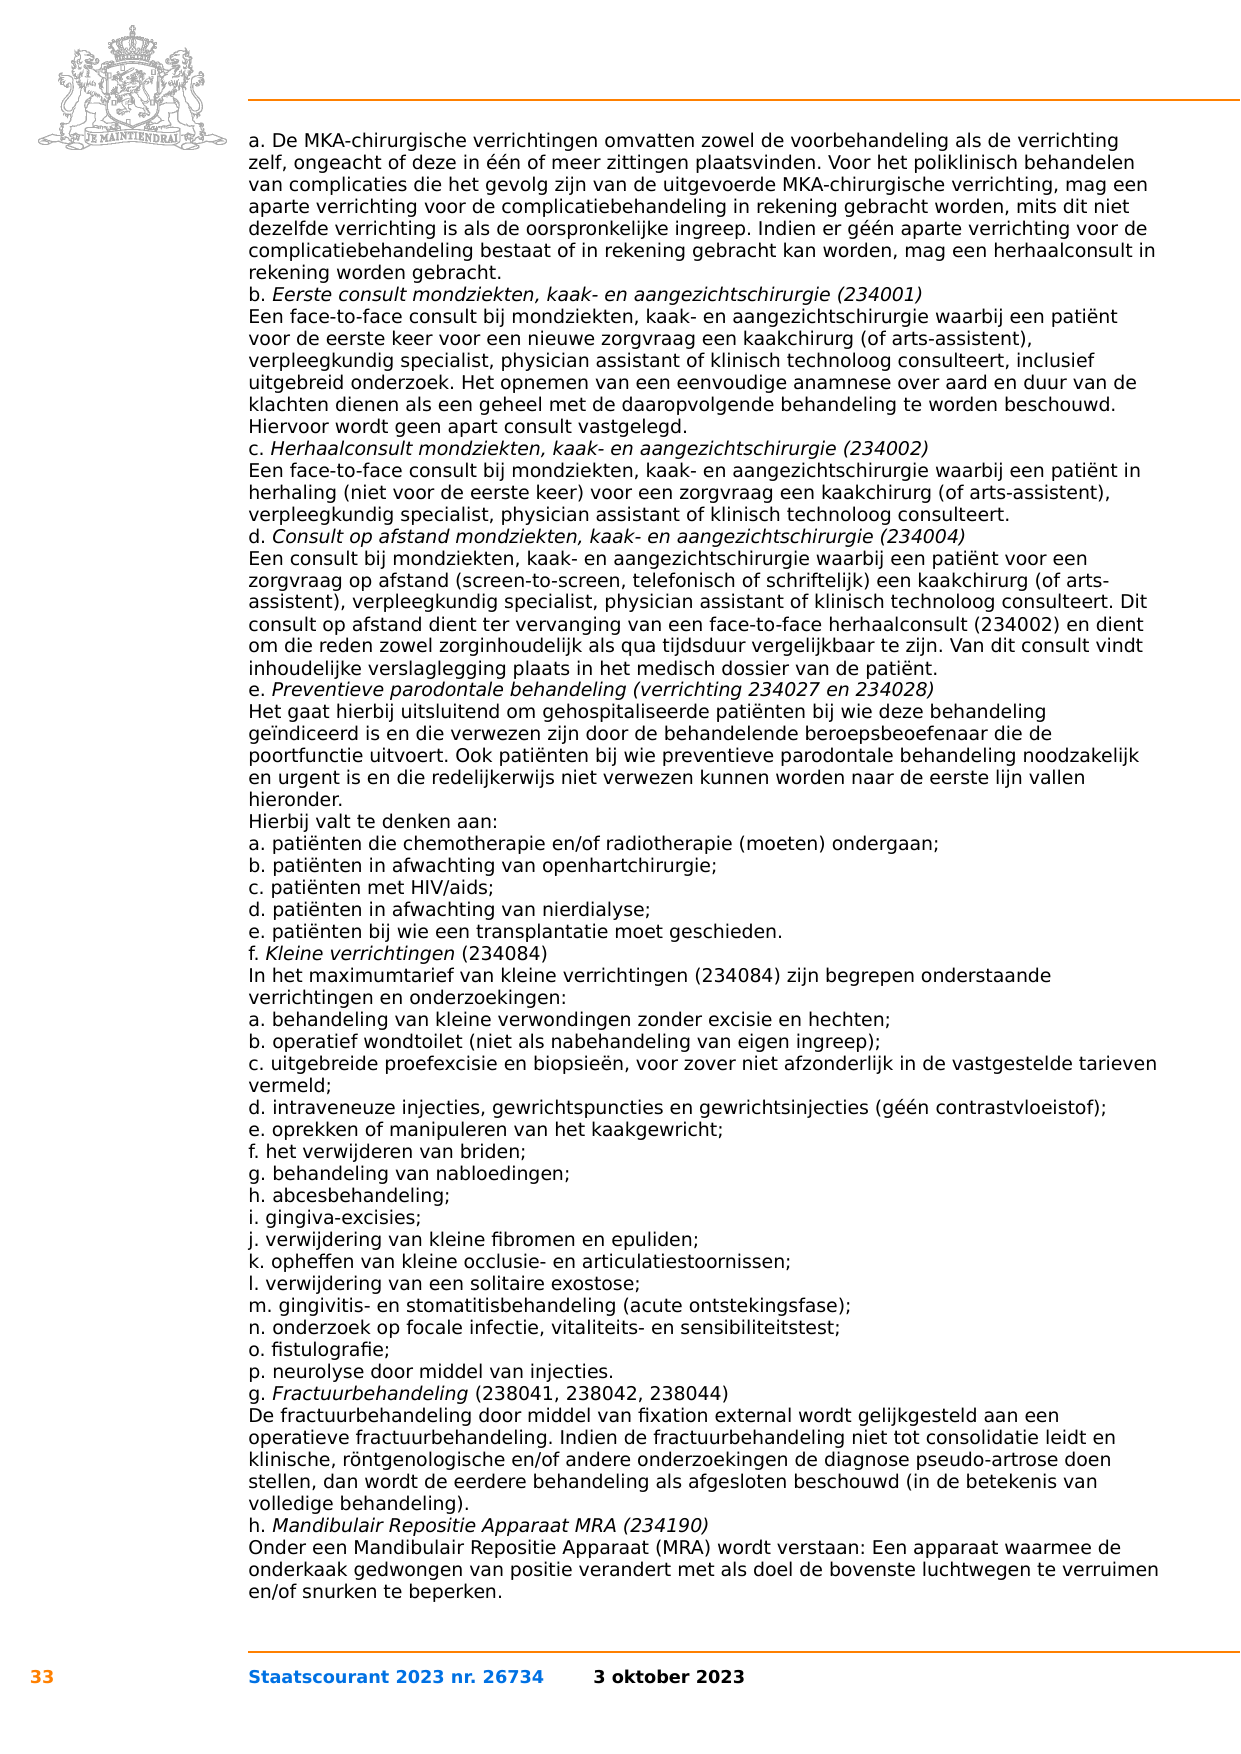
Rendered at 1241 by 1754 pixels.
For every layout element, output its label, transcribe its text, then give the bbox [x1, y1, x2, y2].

text h. abcesbehandeling; [248, 1185, 1163, 1207]
text h. Mandibulair Repositie Apparaat MRA (234190) [248, 1514, 1163, 1537]
text m. gingivitis- en stomatitisbehandeling (acute ontstekingsfase); [248, 1295, 1163, 1317]
text c. uitgebreide proefexcisie en biopsieën, voor zover niet afzonderlijk in de vastgestelde tarieven vermeld; [248, 1053, 1163, 1097]
text b. Eerste consult mondziekten, kaak- en aangezichtschirurgie (234001) [248, 284, 1163, 306]
text c. patiënten met HIV/aids; [248, 877, 1163, 899]
picture [38, 25, 227, 150]
text g. behandeling van nabloedingen; [248, 1163, 1163, 1185]
text d. patiënten in afwachting van nierdialyse; [248, 899, 1163, 921]
text f. Kleine verrichtingen (234084) [248, 943, 1163, 965]
text l. verwijdering van een solitaire exostose; [248, 1273, 1163, 1295]
text i. gingiva-excisies; [248, 1207, 1163, 1229]
text e. Preventieve parodontale behandeling (verrichting 234027 en 234028) [248, 679, 1163, 701]
text b. operatief wondtoilet (niet als nabehandeling van eigen ingreep); [248, 1031, 1163, 1053]
text Een face-to-face consult bij mondziekten, kaak- en aangezichtschirurgie waarbij een patiënt voor de eerste keer voor een nieuwe zorgvraag een kaakchirurg (of arts-assistent), verpleegkundig specialist, physician assistant of klinisch technoloog consulteert, inclusief uitgebreid onderzoek. Het opnemen van een eenvoudige anamnese over aard en duur van de klachten dienen als een geheel met de daaropvolgende behandeling te worden beschouwd. Hiervoor wordt geen apart consult vastgelegd. [248, 306, 1163, 438]
text De fractuurbehandeling door middel van fixation external wordt gelijkgesteld aan een operatieve fractuurbehandeling. Indien de fractuurbehandeling niet tot consolidatie leidt en klinische, röntgenologische en/of andere onderzoekingen de diagnose pseudo-artrose doen stellen, dan wordt de eerdere behandeling als afgesloten beschouwd (in de betekenis van volledige behandeling). [248, 1405, 1163, 1514]
text In het maximumtarief van kleine verrichtingen (234084) zijn begrepen onderstaande verrichtingen en onderzoekingen: [248, 965, 1163, 1009]
text a. De MKA-chirurgische verrichtingen omvatten zowel de voorbehandeling als de verrichting zelf, ongeacht of deze in één of meer zittingen plaatsvinden. Voor het poliklinisch behandelen van complicaties die het gevolg zijn van de uitgevoerde MKA-chirurgische verrichting, mag een aparte verrichting voor de complicatiebehandeling in rekening gebracht worden, mits dit niet dezelfde verrichting is als de oorspronkelijke ingreep. Indien er géén aparte verrichting voor de complicatiebehandeling bestaat of in rekening gebracht kan worden, mag een herhaalconsult in rekening worden gebracht. [248, 130, 1163, 284]
text f. het verwijderen van briden; [248, 1141, 1163, 1163]
text Onder een Mandibulair Repositie Apparaat (MRA) wordt verstaan: Een apparaat waarmee de onderkaak gedwongen van positie verandert met als doel de bovenste luchtwegen te verruimen en/of snurken te beperken. [248, 1537, 1163, 1602]
text g. Fractuurbehandeling (238041, 238042, 238044) [248, 1383, 1163, 1405]
text a. behandeling van kleine verwondingen zonder excisie en hechten; [248, 1009, 1163, 1031]
text n. onderzoek op focale infectie, vitaliteits- en sensibiliteitstest; [248, 1317, 1163, 1339]
text e. patiënten bij wie een transplantatie moet geschieden. [248, 921, 1163, 943]
text k. opheffen van kleine occlusie- en articulatiestoornissen; [248, 1251, 1163, 1273]
text a. patiënten die chemotherapie en/of radiotherapie (moeten) ondergaan; [248, 833, 1163, 855]
text p. neurolyse door middel van injecties. [248, 1361, 1163, 1383]
text Een consult bij mondziekten, kaak- en aangezichtschirurgie waarbij een patiënt voor een zorgvraag op afstand (screen-to-screen, telefonisch of schriftelijk) een kaakchirurg (of arts-assistent), verpleegkundig specialist, physician assistant of klinisch technoloog consulteert. Dit consult op afstand dient ter vervanging van een face-to-face herhaalconsult (234002) en dient om die reden zowel zorginhoudelijk als qua tijdsduur vergelijkbaar te zijn. Van dit consult vindt inhoudelijke verslaglegging plaats in het medisch dossier van de patiënt. [248, 547, 1163, 679]
text Het gaat hierbij uitsluitend om gehospitaliseerde patiënten bij wie deze behandeling geïndiceerd is en die verwezen zijn door de behandelende beroepsbeoefenaar die de poortfunctie uitvoert. Ook patiënten bij wie preventieve parodontale behandeling noodzakelijk en urgent is en die redelijkerwijs niet verwezen kunnen worden naar de eerste lijn vallen hieronder. [248, 701, 1163, 811]
text e. oprekken of manipuleren van het kaakgewricht; [248, 1119, 1163, 1141]
text Een face-to-face consult bij mondziekten, kaak- en aangezichtschirurgie waarbij een patiënt in herhaling (niet voor de eerste keer) voor een zorgvraag een kaakchirurg (of arts-assistent), verpleegkundig specialist, physician assistant of klinisch technoloog consulteert. [248, 459, 1163, 526]
text o. fistulografie; [248, 1339, 1163, 1361]
text j. verwijdering van kleine fibromen en epuliden; [248, 1229, 1163, 1251]
text c. Herhaalconsult mondziekten, kaak- en aangezichtschirurgie (234002) [248, 438, 1163, 459]
text b. patiënten in afwachting van openhartchirurgie; [248, 855, 1163, 877]
text d. intraveneuze injecties, gewrichtspuncties en gewrichtsinjecties (géén contrastvloeistof); [248, 1097, 1163, 1119]
text Hierbij valt te denken aan: [248, 811, 1163, 833]
text d. Consult op afstand mondziekten, kaak- en aangezichtschirurgie (234004) [248, 526, 1163, 547]
